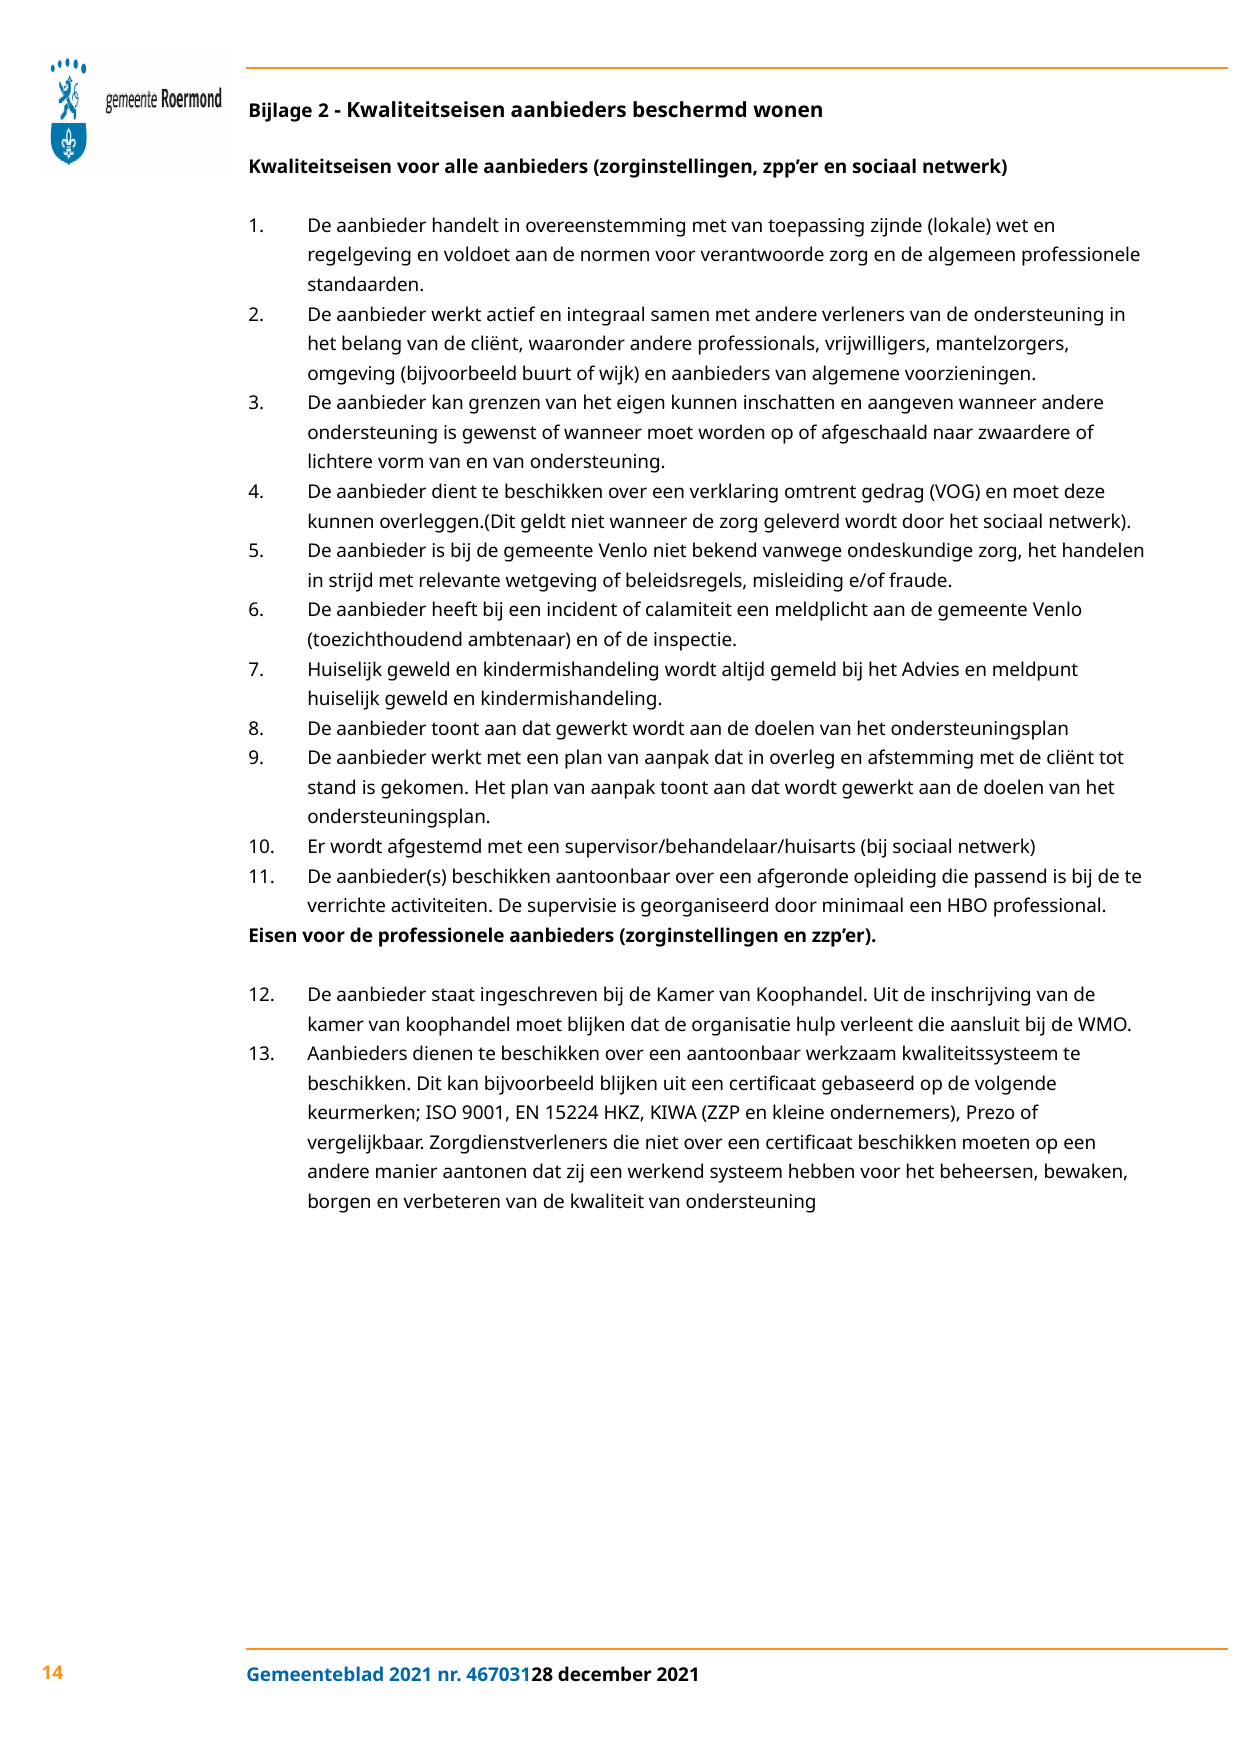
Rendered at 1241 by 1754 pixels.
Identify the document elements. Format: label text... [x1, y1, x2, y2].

text Kwaliteitseisen voor alle aanbieders (zorginstellingen, zpp’er en sociaal netwerk) [248, 153, 1152, 179]
list Er wordt afgestemd met een supervisor/behandelaar/huisarts (bij sociaal netwerk) [248, 833, 1152, 859]
list De aanbieder staat ingeschreven bij de Kamer van Koophandel. Uit de inschrijving van de kamer van koophandel moet blijken dat de organisatie hulp verleent die aansluit bij de WMO. [248, 981, 1152, 1037]
text Bijlage 2 - Kwaliteitseisen aanbieders beschermd wonen [248, 95, 1152, 123]
list De aanbieder kan grenzen van het eigen kunnen inschatten en aangeven wanneer andere ondersteuning is gewenst of wanneer moet worden op of afgeschaald naar zwaardere of lichtere vorm van en van ondersteuning. [248, 389, 1152, 474]
list De aanbieder(s) beschikken aantoonbaar over een afgeronde opleiding die passend is bij de te verrichte activiteiten. De supervisie is georganiseerd door minimaal een HBO professional. [248, 863, 1152, 918]
text Eisen voor de professionele aanbieders (zorginstellingen en zzp’er). [248, 922, 1152, 948]
list De aanbieder toont aan dat gewerkt wordt aan de doelen van het ondersteuningsplan [248, 715, 1152, 741]
list De aanbieder is bij de gemeente Venlo niet bekend vanwege ondeskundige zorg, het handelen in strijd met relevante wetgeving of beleidsregels, misleiding e/of fraude. [248, 537, 1152, 593]
list De aanbieder werkt met een plan van aanpak dat in overleg en afstemming met de cliënt tot stand is gekomen. Het plan van aanpak toont aan dat wordt gewerkt aan de doelen van het ondersteuningsplan. [248, 744, 1152, 829]
list Huiselijk geweld en kindermishandeling wordt altijd gemeld bij het Advies en meldpunt huiselijk geweld en kindermishandeling. [248, 656, 1152, 711]
list De aanbieder heeft bij een incident of calamiteit een meldplicht aan de gemeente Venlo (toezichthoudend ambtenaar) en of de inspectie. [248, 597, 1152, 652]
list Aanbieders dienen te beschikken over een aantoonbaar werkzaam kwaliteitssysteem te beschikken. Dit kan bijvoorbeeld blijken uit een certificaat gebaseerd op de volgende keurmerken; ISO 9001, EN 15224 HKZ, KIWA (ZZP en kleine ondernemers), Prezo of vergelijkbaar. Zorgdienstverleners die niet over een certificaat beschikken moeten op een andere manier aantonen dat zij een werkend systeem hebben voor het beheersen, bewaken, borgen en verbeteren van de kwaliteit van ondersteuning [248, 1040, 1152, 1214]
list De aanbieder dient te beschikken over een verklaring omtrent gedrag (VOG) en moet deze kunnen overleggen.(Dit geldt niet wanneer de zorg geleverd wordt door het sociaal netwerk). [248, 478, 1152, 534]
picture [41, 47, 231, 172]
list De aanbieder handelt in overeenstemming met van toepassing zijnde (lokale) wet en regelgeving en voldoet aan de normen voor verantwoorde zorg en de algemeen professionele standaarden. [248, 212, 1152, 297]
list De aanbieder werkt actief en integraal samen met andere verleners van de ondersteuning in het belang van de cliënt, waaronder andere professionals, vrijwilligers, mantelzorgers, omgeving (bijvoorbeeld buurt of wijk) en aanbieders van algemene voorzieningen. [248, 301, 1152, 386]
